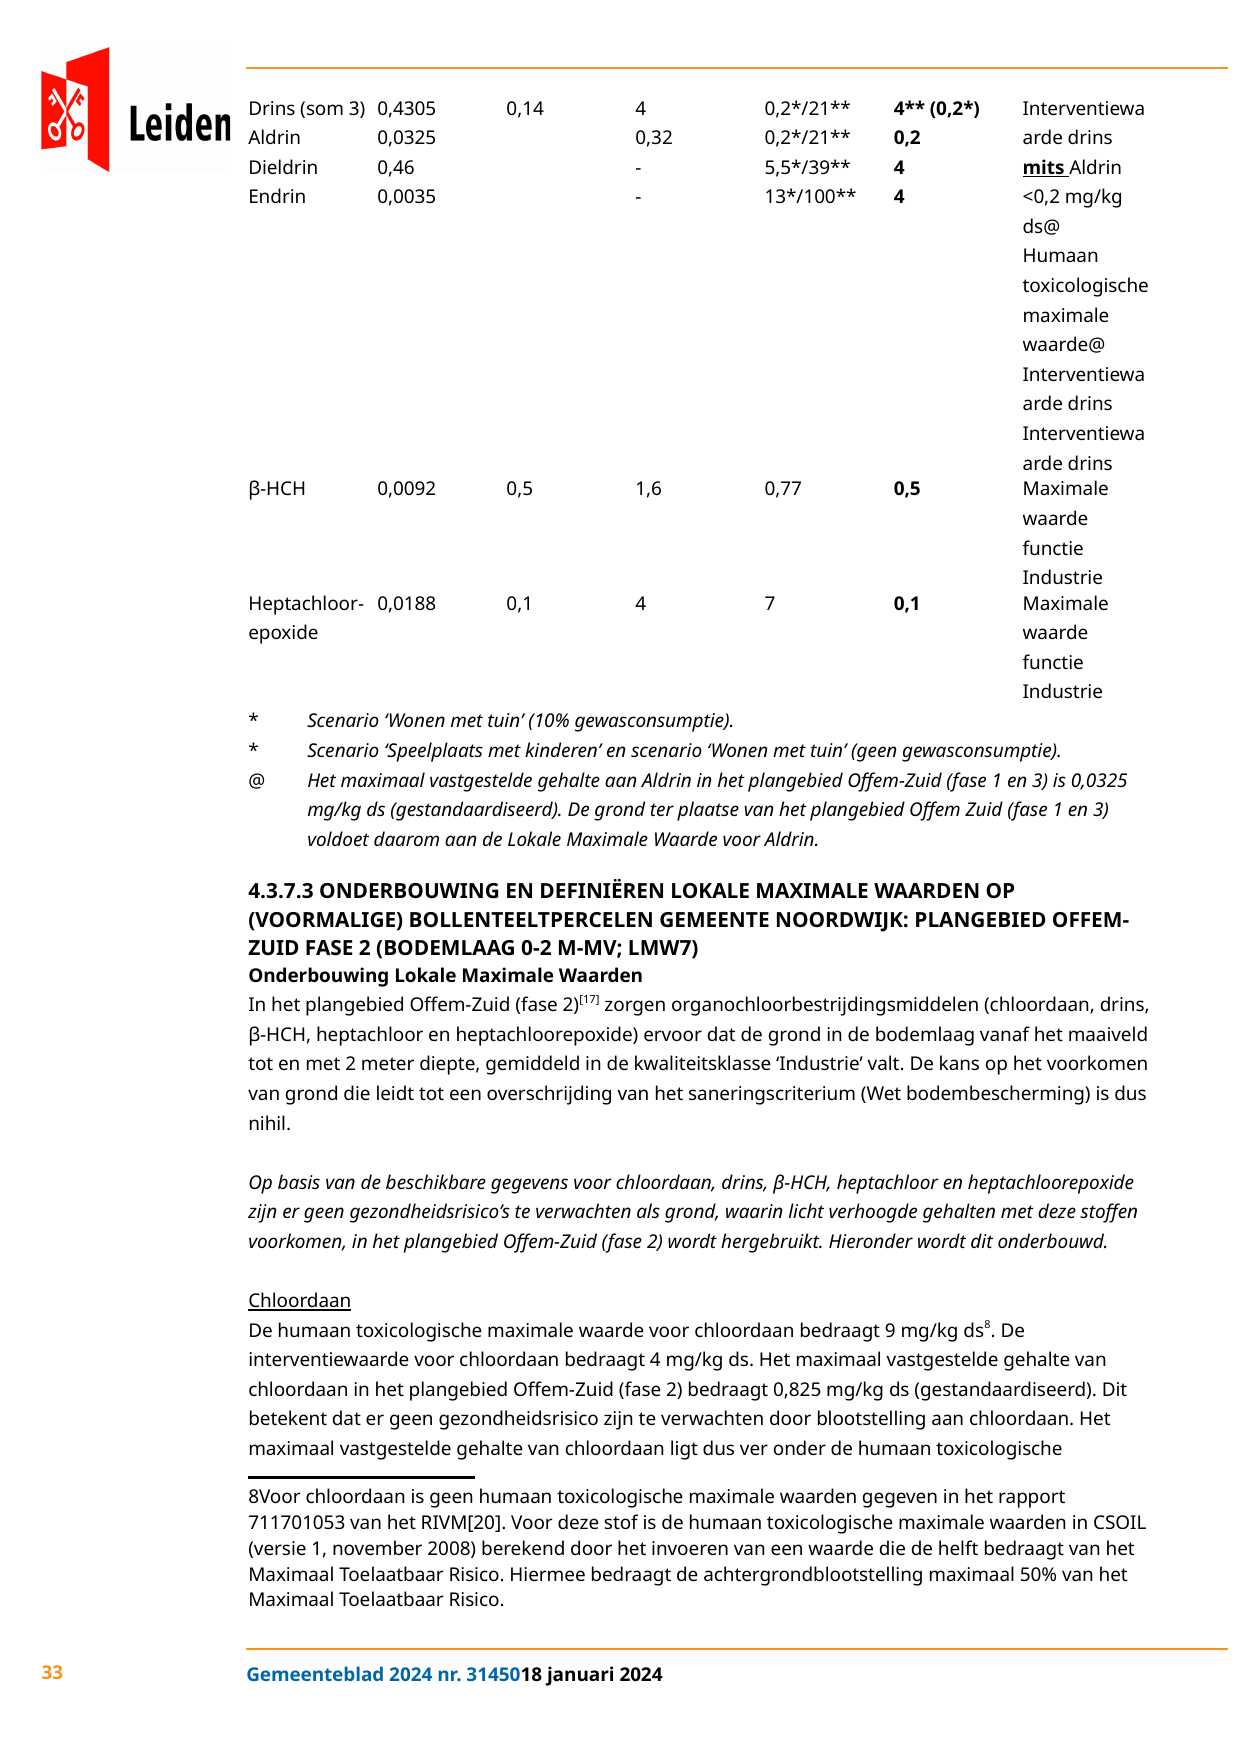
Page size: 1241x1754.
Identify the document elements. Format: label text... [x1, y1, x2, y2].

text Op basis van de beschikbare gegevens voor chloordaan, drins, β-HCH, heptachloor en heptachloorepoxide zijn er geen gezondheidsrisico’s te verwachten als grond, waarin licht verhoogde gehalten met deze stoffen voorkomen, in het plangebied Offem-Zuid (fase 2) wordt hergebruikt. Hieronder wordt dit onderbouwd. [248, 1169, 1152, 1254]
list Scenario ‘Wonen met tuin’ (10% gewasconsumptie). [248, 708, 1152, 733]
text Voor chloordaan is geen humaan toxicologische maximale waarden gegeven in het rapport 711701053 van het RIVM[20]. Voor deze stof is de humaan toxicologische maximale waarden in CSOIL (versie 1, november 2008) berekend door het invoeren van een waarde die de helft bedraagt van het Maximaal Toelaatbaar Risico. Hiermee bedraagt de achtergrondblootstelling maximaal 50% van het Maximaal Toelaatbaar Risico. [248, 1483, 1152, 1612]
text In het plangebied Offem-Zuid (fase 2)[17] zorgen organochloorbestrijdingsmiddelen (chloordaan, drins, β-HCH, heptachloor en heptachloorepoxide) ervoor dat de grond in de bodemlaag vanaf het maaiveld tot en met 2 meter diepte, gemiddeld in de kwaliteitsklasse ‘Industrie’ valt. De kans op het voorkomen van grond die leidt tot een overschrijding van het saneringscriterium (Wet bodembescherming) is dus nihil. [248, 991, 1152, 1135]
table_cell Maximale waarde functie Industrie [1023, 590, 1152, 704]
table_cell 0,5 [894, 476, 1022, 590]
text 4.3.7.3 ONDERBOUWING EN DEFINIËREN LOKALE MAXIMALE WAARDEN OP (VOORMALIGE) BOLLENTEELTPERCELEN GEMEENTE NOORDWIJK: PLANGEBIED OFFEM-ZUID FASE 2 (BODEMLAAG 0-2 M-MV; LMW7) [248, 876, 1152, 962]
list Scenario ‘Speelplaats met kinderen’ en scenario ‘Wonen met tuin’ (geen gewasconsumptie). [248, 737, 1152, 763]
table_cell Interventiewaarde drins mits Aldrin <0,2 mg/kg ds@ Humaan toxicologische maximale waarde@ Interventiewaarde drins Interventiewaarde drins [1023, 95, 1152, 476]
table_cell 0,2*/21** 0,2*/21** 5,5*/39** 13*/100** [764, 95, 893, 476]
list Het maximaal vastgestelde gehalte aan Aldrin in het plangebied Offem-Zuid (fase 1 en 3) is 0,0325 mg/kg ds (gestandaardiseerd). De grond ter plaatse van het plangebied Offem Zuid (fase 1 en 3) voldoet daarom aan de Lokale Maximale Waarde voor Aldrin. [248, 767, 1152, 852]
table_cell 7 [764, 590, 893, 704]
picture [41, 47, 231, 172]
table_cell 0,1 [894, 590, 1022, 704]
table_cell Drins (som 3) Aldrin Dieldrin Endrin [248, 95, 377, 476]
table_cell 0,14 [506, 95, 635, 476]
table_cell 0,77 [764, 476, 893, 590]
table_cell 0,5 [506, 476, 635, 590]
table_cell 0,4305 0,0325 0,46 0,0035 [377, 95, 506, 476]
table_cell Heptachloor-epoxide [248, 590, 377, 704]
text Chloordaan [248, 1287, 1152, 1313]
table_cell Maximale waarde functie Industrie [1023, 476, 1152, 590]
table_cell 1,6 [635, 476, 764, 590]
table_cell 0,0188 [377, 590, 506, 704]
table_cell 4 [635, 590, 764, 704]
table_cell β-HCH [248, 476, 377, 590]
table_cell 0,1 [506, 590, 635, 704]
text De humaan toxicologische maximale waarde voor chloordaan bedraagt 9 mg/kg ds. De interventiewaarde voor chloordaan bedraagt 4 mg/kg ds. Het maximaal vastgestelde gehalte van chloordaan in het plangebied Offem-Zuid (fase 2) bedraagt 0,825 mg/kg ds (gestandaardiseerd). Dit betekent dat er geen gezondheidsrisico zijn te verwachten door blootstelling aan chloordaan. Het maximaal vastgestelde gehalte van chloordaan ligt dus ver onder de humaan toxicologische [248, 1317, 1152, 1461]
table_cell 0,0092 [377, 476, 506, 590]
table_cell 4** (0,2*) 0,2 4 4 [894, 95, 1022, 476]
text Onderbouwing Lokale Maximale Waarden [248, 962, 1152, 987]
table_cell 4 0,32 - - [635, 95, 764, 476]
